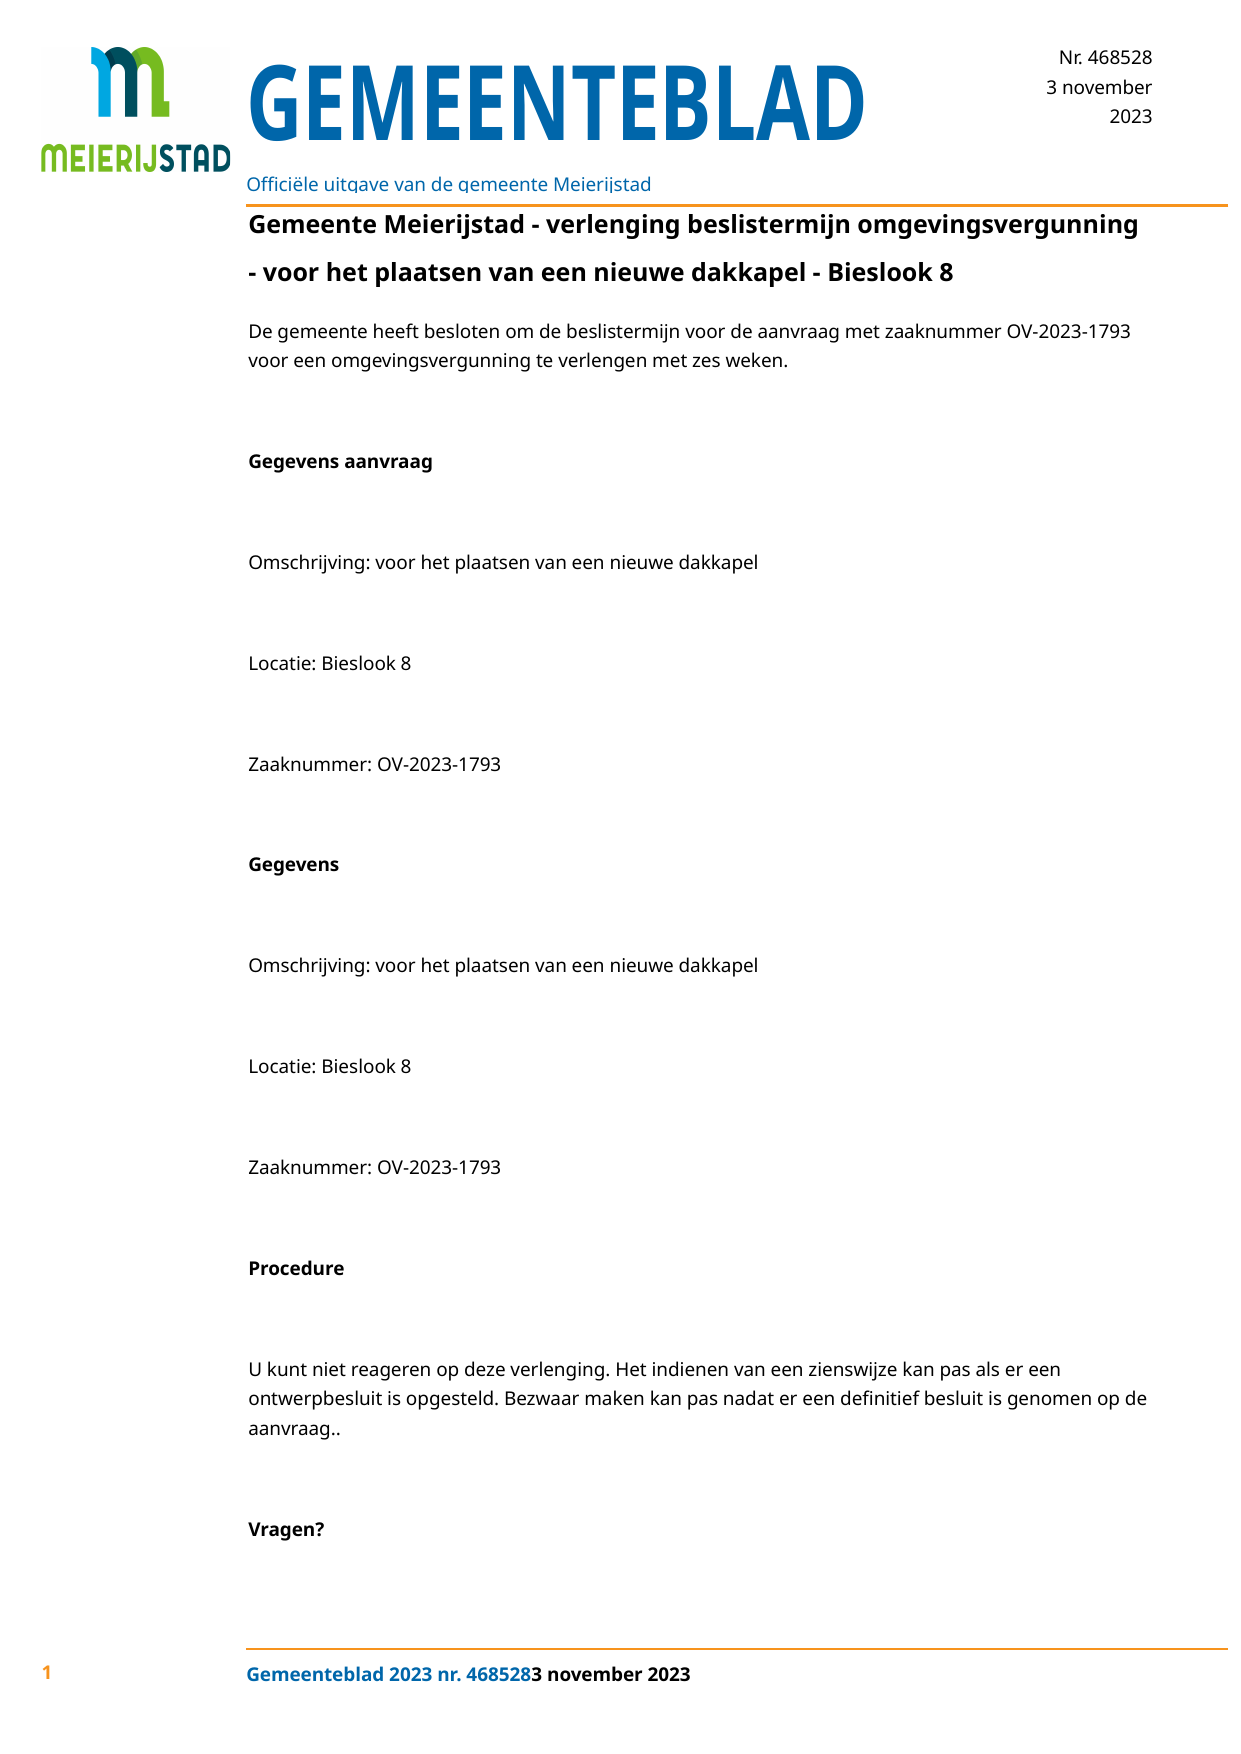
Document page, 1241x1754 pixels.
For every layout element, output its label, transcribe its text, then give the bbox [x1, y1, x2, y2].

text De gemeente heeft besloten om de beslistermijn voor de aanvraag met zaaknummer OV-2023-1793 voor een omgevingsvergunning te verlengen met zes weken. [248, 318, 1152, 373]
text Gegevens [248, 852, 1152, 877]
text Gegevens aanvraag [248, 448, 1152, 474]
picture [41, 47, 231, 172]
text Omschrijving: voor het plaatsen van een nieuwe dakkapel [248, 952, 1152, 978]
text Vragen? [248, 1516, 1152, 1542]
text Procedure [248, 1255, 1152, 1281]
text Locatie: Bieslook 8 [248, 650, 1152, 676]
text Locatie: Bieslook 8 [248, 1053, 1152, 1079]
text Omschrijving: voor het plaatsen van een nieuwe dakkapel [248, 549, 1152, 575]
text Zaaknummer: OV-2023-1793 [248, 1154, 1152, 1180]
text Zaaknummer: OV-2023-1793 [248, 751, 1152, 777]
text U kunt niet reageren op deze verlenging. Het indienen van een zienswijze kan pas als er een ontwerpbesluit is opgesteld. Bezwaar maken kan pas nadat er een definitief besluit is genomen op de aanvraag.. [248, 1356, 1152, 1441]
text Gemeente Meierijstad - verlenging beslistermijn omgevingsvergunning - voor het plaatsen van een nieuwe dakkapel - Bieslook 8 [248, 207, 1152, 288]
